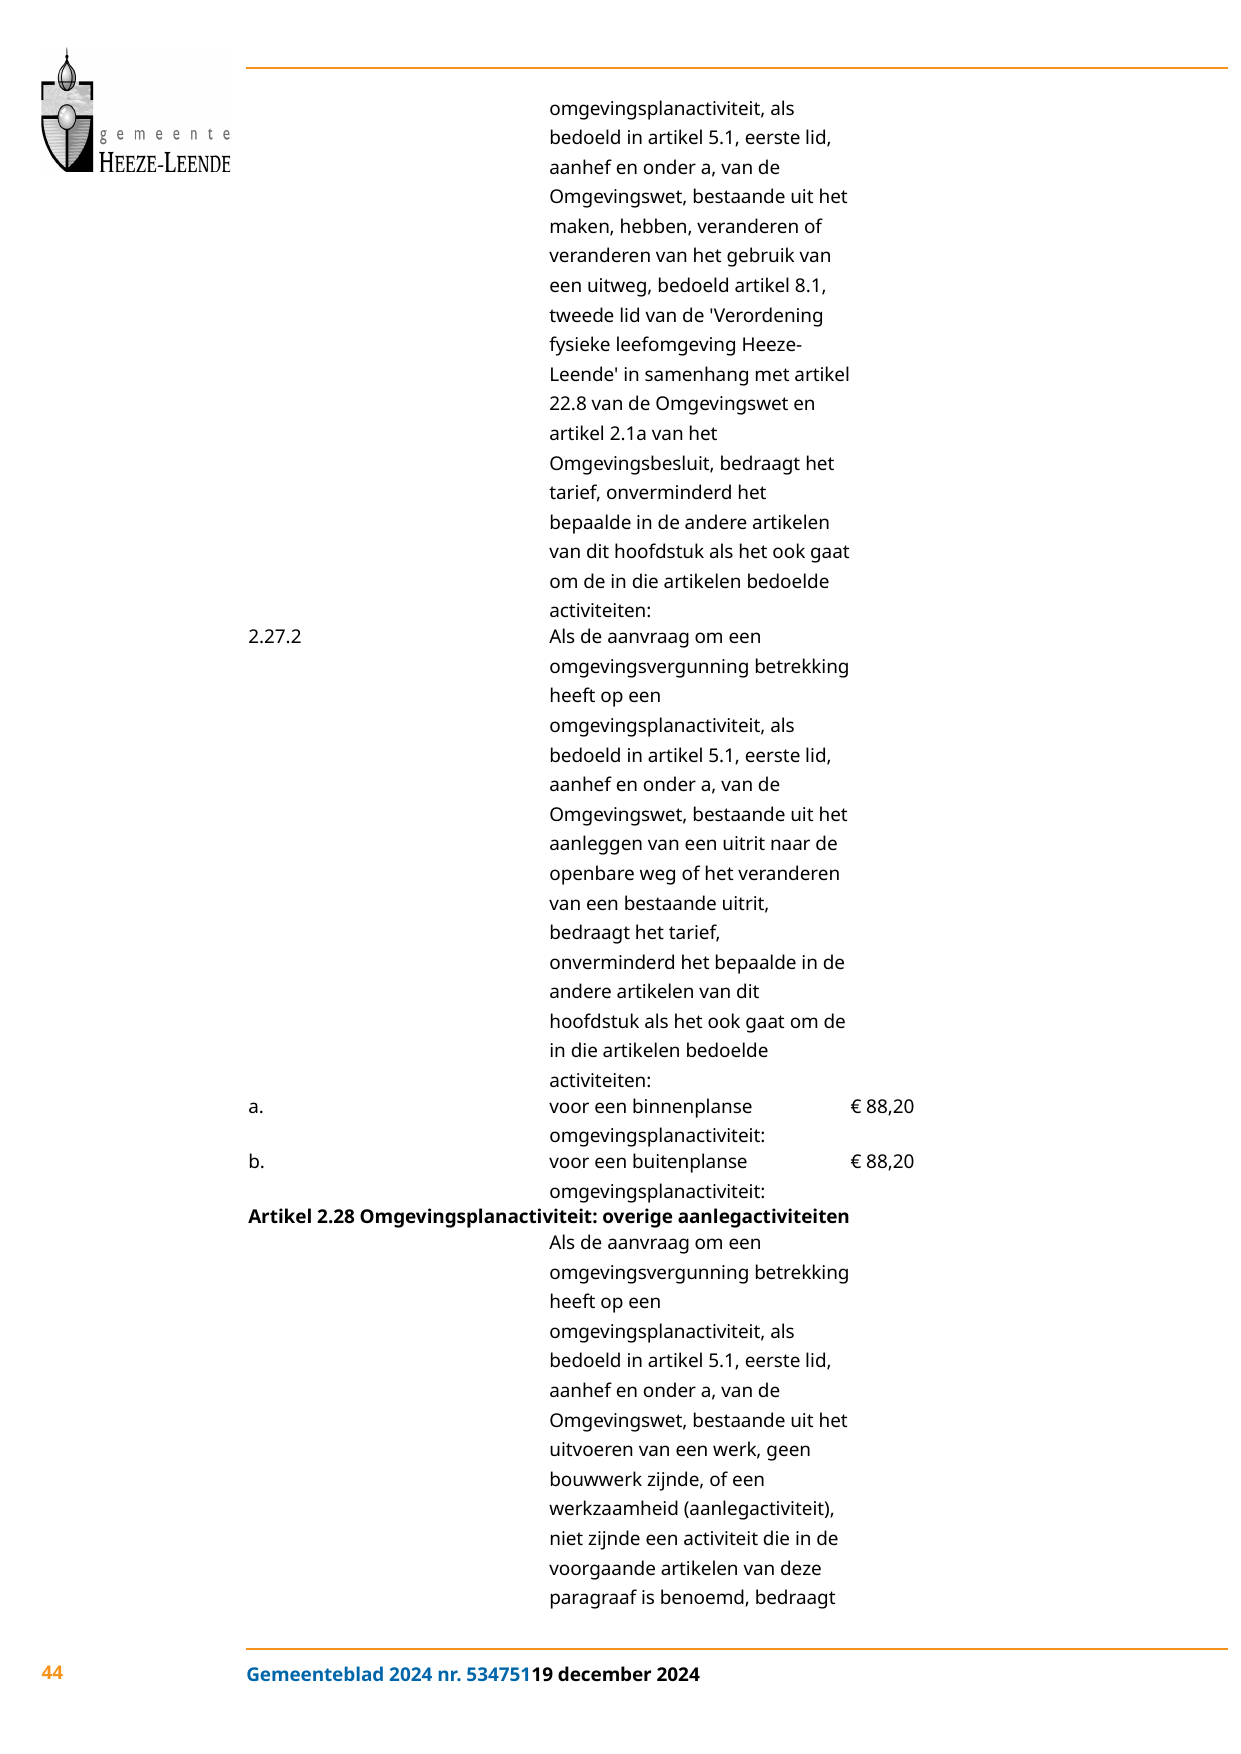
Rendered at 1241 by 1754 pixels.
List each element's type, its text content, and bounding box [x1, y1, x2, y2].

table_cell [850, 1229, 1152, 1610]
table_cell voor een buitenplanse omgevingsplanactiviteit: [549, 1148, 850, 1203]
table_cell voor een binnenplanse omgevingsplanactiviteit: [549, 1093, 850, 1148]
table_cell [850, 624, 1152, 1093]
table_cell [248, 95, 549, 623]
picture [41, 47, 231, 172]
table_cell € 88,20 [850, 1148, 1152, 1203]
table_cell Als de aanvraag om een omgevingsvergunning betrekking heeft op een omgevingsplanactiviteit, als bedoeld in artikel 5.1, eerste lid, aanhef en onder a, van de Omgevingswet, bestaande uit het aanleggen van een uitrit naar de openbare weg of het veranderen van een bestaande uitrit, bedraagt het tarief, onverminderd het bepaalde in de andere artikelen van dit hoofdstuk als het ook gaat om de in die artikelen bedoelde activiteiten: [549, 624, 850, 1093]
table_cell a. [248, 1093, 549, 1148]
table_cell Als de aanvraag om een omgevingsvergunning betrekking heeft op een omgevingsplanactiviteit, als bedoeld in artikel 5.1, eerste lid, aanhef en onder a, van de Omgevingswet, bestaande uit het uitvoeren van een werk, geen bouwwerk zijnde, of een werkzaamheid (aanlegactiviteit), niet zijnde een activiteit die in de voorgaande artikelen van deze paragraaf is benoemd, bedraagt [549, 1229, 850, 1610]
table_cell 2.27.2 [248, 624, 549, 1093]
table_cell Artikel 2.28 Omgevingsplanactiviteit: overige aanlegactiviteiten [248, 1204, 1152, 1229]
table_cell omgevingsplanactiviteit, als bedoeld in artikel 5.1, eerste lid, aanhef en onder a, van de Omgevingswet, bestaande uit het maken, hebben, veranderen of veranderen van het gebruik van een uitweg, bedoeld artikel 8.1, tweede lid van de 'Verordening fysieke leefomgeving Heeze-Leende' in samenhang met artikel 22.8 van de Omgevingswet en artikel 2.1a van het Omgevingsbesluit, bedraagt het tarief, onverminderd het bepaalde in de andere artikelen van dit hoofdstuk als het ook gaat om de in die artikelen bedoelde activiteiten: [549, 95, 850, 623]
table_cell [850, 95, 1152, 623]
table_cell b. [248, 1148, 549, 1203]
table_cell € 88,20 [850, 1093, 1152, 1148]
table_cell [248, 1229, 549, 1610]
